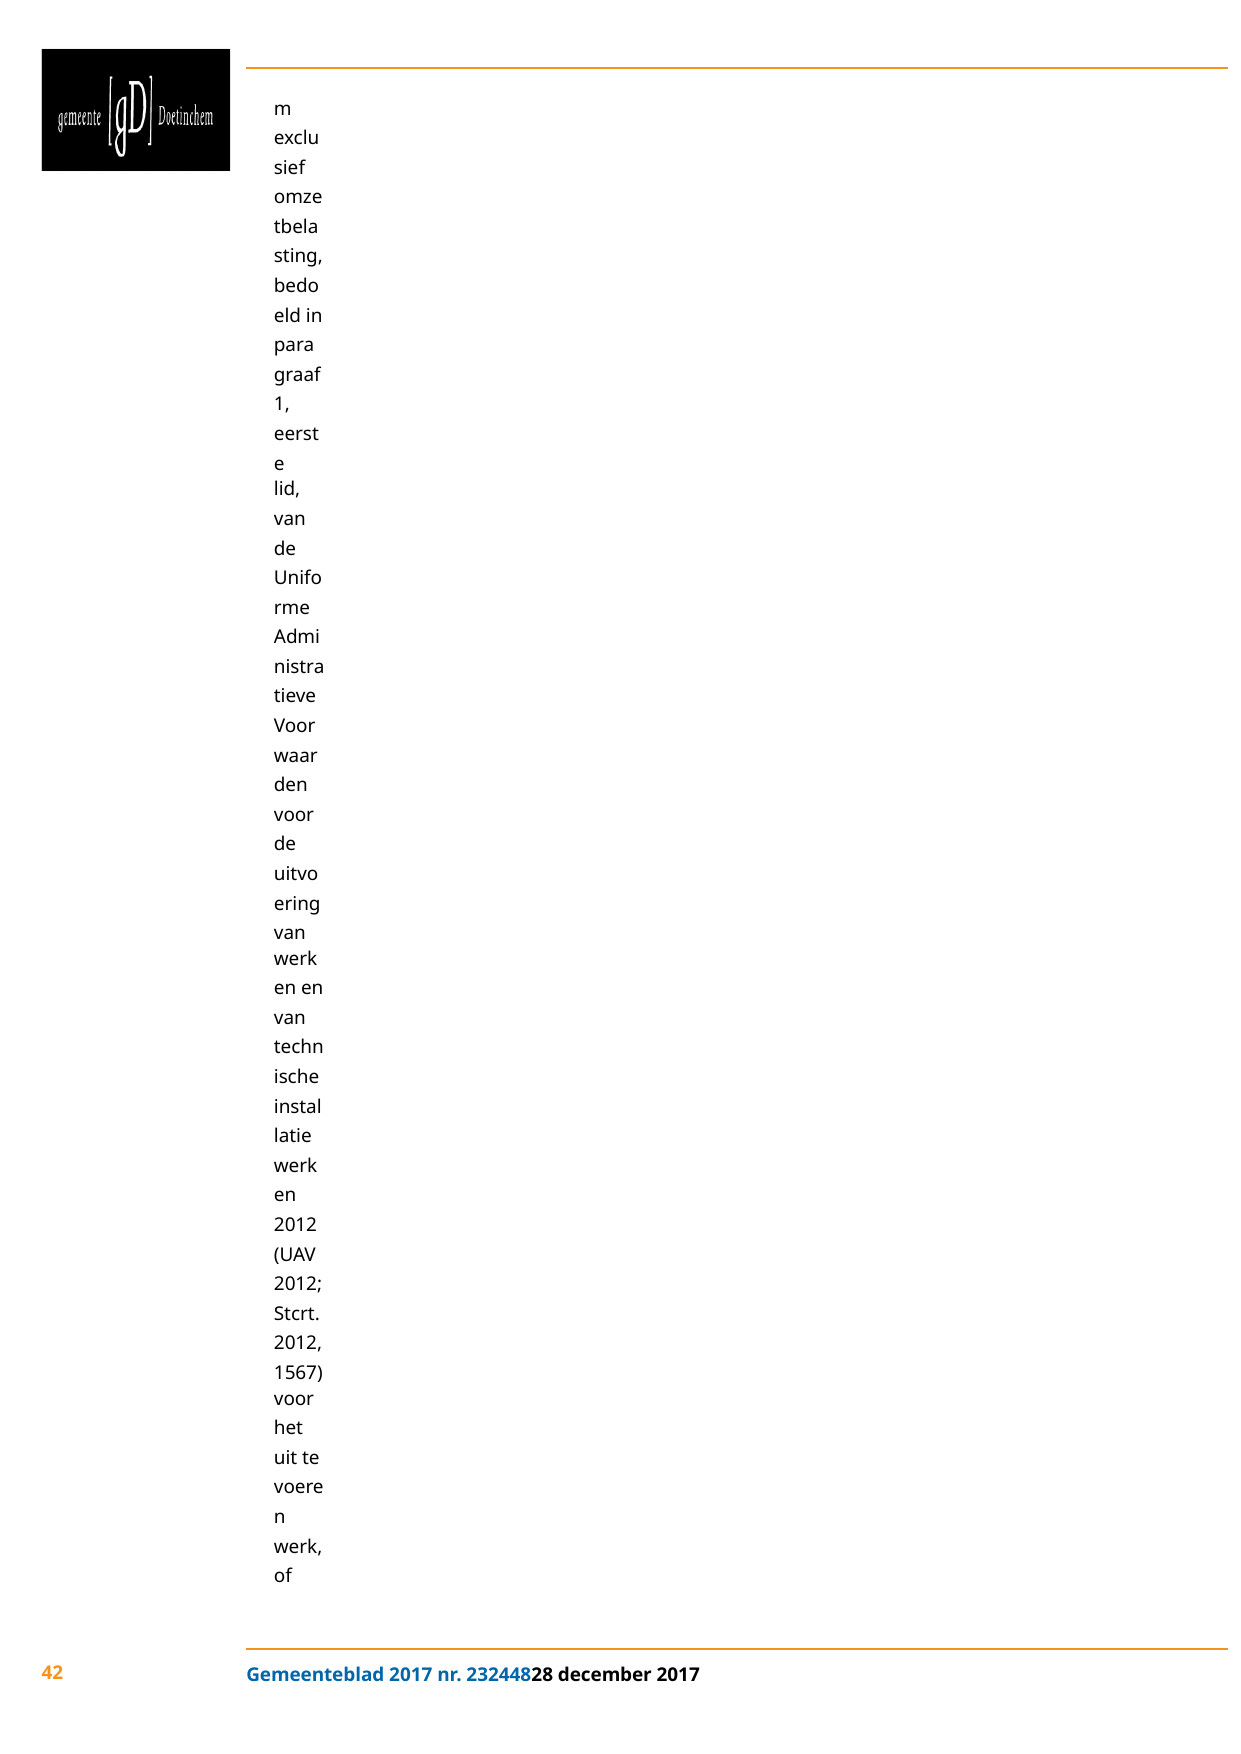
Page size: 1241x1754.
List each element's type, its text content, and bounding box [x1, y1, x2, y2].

table_cell m exclusief omzetbelasting, bedoeld in paragraaf 1, eerste [274, 95, 325, 476]
table_cell [248, 945, 274, 1385]
table_cell voor het uit te voeren werk, of [274, 1385, 325, 1588]
table_cell [325, 476, 351, 945]
table_cell werken en van technische installatiewerken 2012 (UAV 2012; Stcrt. 2012, 1567) [274, 945, 325, 1385]
table_cell [248, 476, 274, 945]
table_cell [325, 95, 351, 476]
table_cell [248, 95, 274, 476]
table_cell lid, van de Uniforme Administratieve Voorwaarden voor de uitvoering van [274, 476, 325, 945]
table_cell [248, 1385, 274, 1588]
table_cell [351, 95, 377, 476]
picture [41, 47, 231, 172]
